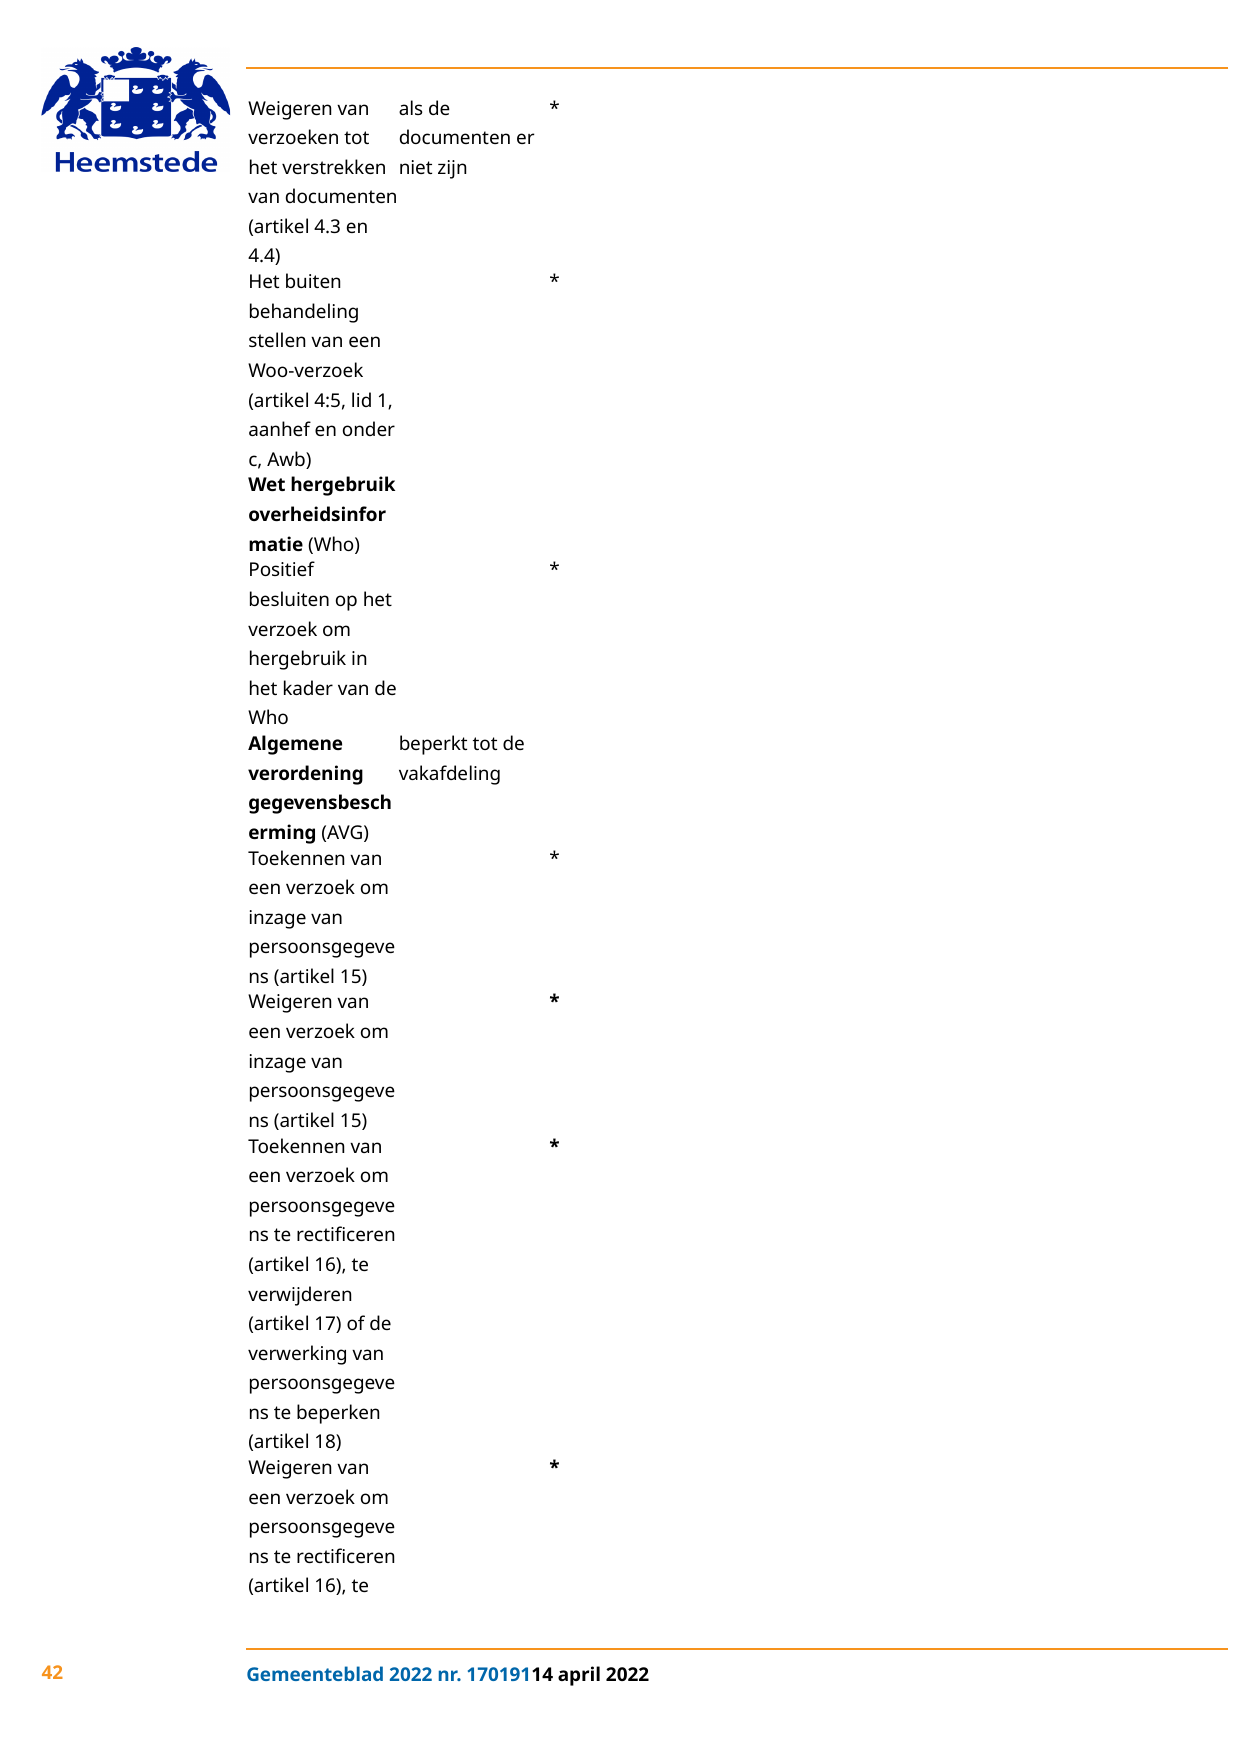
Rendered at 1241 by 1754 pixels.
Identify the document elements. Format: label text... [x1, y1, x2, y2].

table_cell [549, 472, 700, 557]
table_cell [850, 1454, 1001, 1598]
table_cell [850, 730, 1001, 845]
table_cell [1001, 557, 1152, 730]
table_cell beperkt tot de vakafdeling [399, 730, 549, 845]
table_cell * [549, 269, 700, 472]
table_cell [850, 1133, 1001, 1454]
table_cell * [549, 1454, 700, 1598]
table_cell [399, 845, 549, 989]
table_cell [850, 989, 1001, 1133]
table_cell [1001, 1133, 1152, 1454]
table_cell [700, 845, 850, 989]
table_cell [700, 989, 850, 1133]
table_cell * [549, 557, 700, 730]
table_cell [700, 557, 850, 730]
table_cell [700, 269, 850, 472]
table_cell [700, 1133, 850, 1454]
table_cell [399, 1454, 549, 1598]
table_cell Wet hergebruik overheidsinformatie (Who) [248, 472, 398, 557]
table_cell [549, 730, 700, 845]
table_cell * [549, 95, 700, 268]
table_cell Weigeren van verzoeken tot het verstrekken van documenten (artikel 4.3 en 4.4) [248, 95, 398, 268]
table_cell Weigeren van een verzoek om inzage van persoonsgegevens (artikel 15) [248, 989, 398, 1133]
table_cell Algemene verordening gegevensbescherming (AVG) [248, 730, 398, 845]
table_cell [1001, 730, 1152, 845]
table_cell [850, 472, 1001, 557]
table_cell [399, 1133, 549, 1454]
table_cell [850, 95, 1001, 268]
table_cell [399, 989, 549, 1133]
table_cell Positief besluiten op het verzoek om hergebruik in het kader van de Who [248, 557, 398, 730]
table_cell [700, 472, 850, 557]
picture [41, 47, 231, 172]
table_cell Weigeren van een verzoek om persoonsgegevens te rectificeren (artikel 16), te [248, 1454, 398, 1598]
table_cell [1001, 989, 1152, 1133]
table_cell Het buiten behandeling stellen van een Woo-verzoek (artikel 4:5, lid 1, aanhef en onder c, Awb) [248, 269, 398, 472]
table_cell [1001, 269, 1152, 472]
table_cell [1001, 472, 1152, 557]
table_cell * [549, 1133, 700, 1454]
table_cell [700, 1454, 850, 1598]
table_cell [1001, 1454, 1152, 1598]
table_cell Toekennen van een verzoek om persoonsgegevens te rectificeren (artikel 16), te verwijderen (artikel 17) of de verwerking van persoonsgegevens te beperken (artikel 18) [248, 1133, 398, 1454]
table_cell [399, 472, 549, 557]
table_cell [700, 730, 850, 845]
table_cell [700, 95, 850, 268]
table_cell * [549, 989, 700, 1133]
table_cell [850, 269, 1001, 472]
table_cell als de documenten er niet zijn [399, 95, 549, 268]
table_cell [850, 557, 1001, 730]
table_cell [1001, 845, 1152, 989]
table_cell [1001, 95, 1152, 268]
table_cell * [549, 845, 700, 989]
table_cell [399, 269, 549, 472]
table_cell [399, 557, 549, 730]
table_cell [850, 845, 1001, 989]
table_cell Toekennen van een verzoek om inzage van persoonsgegevens (artikel 15) [248, 845, 398, 989]
